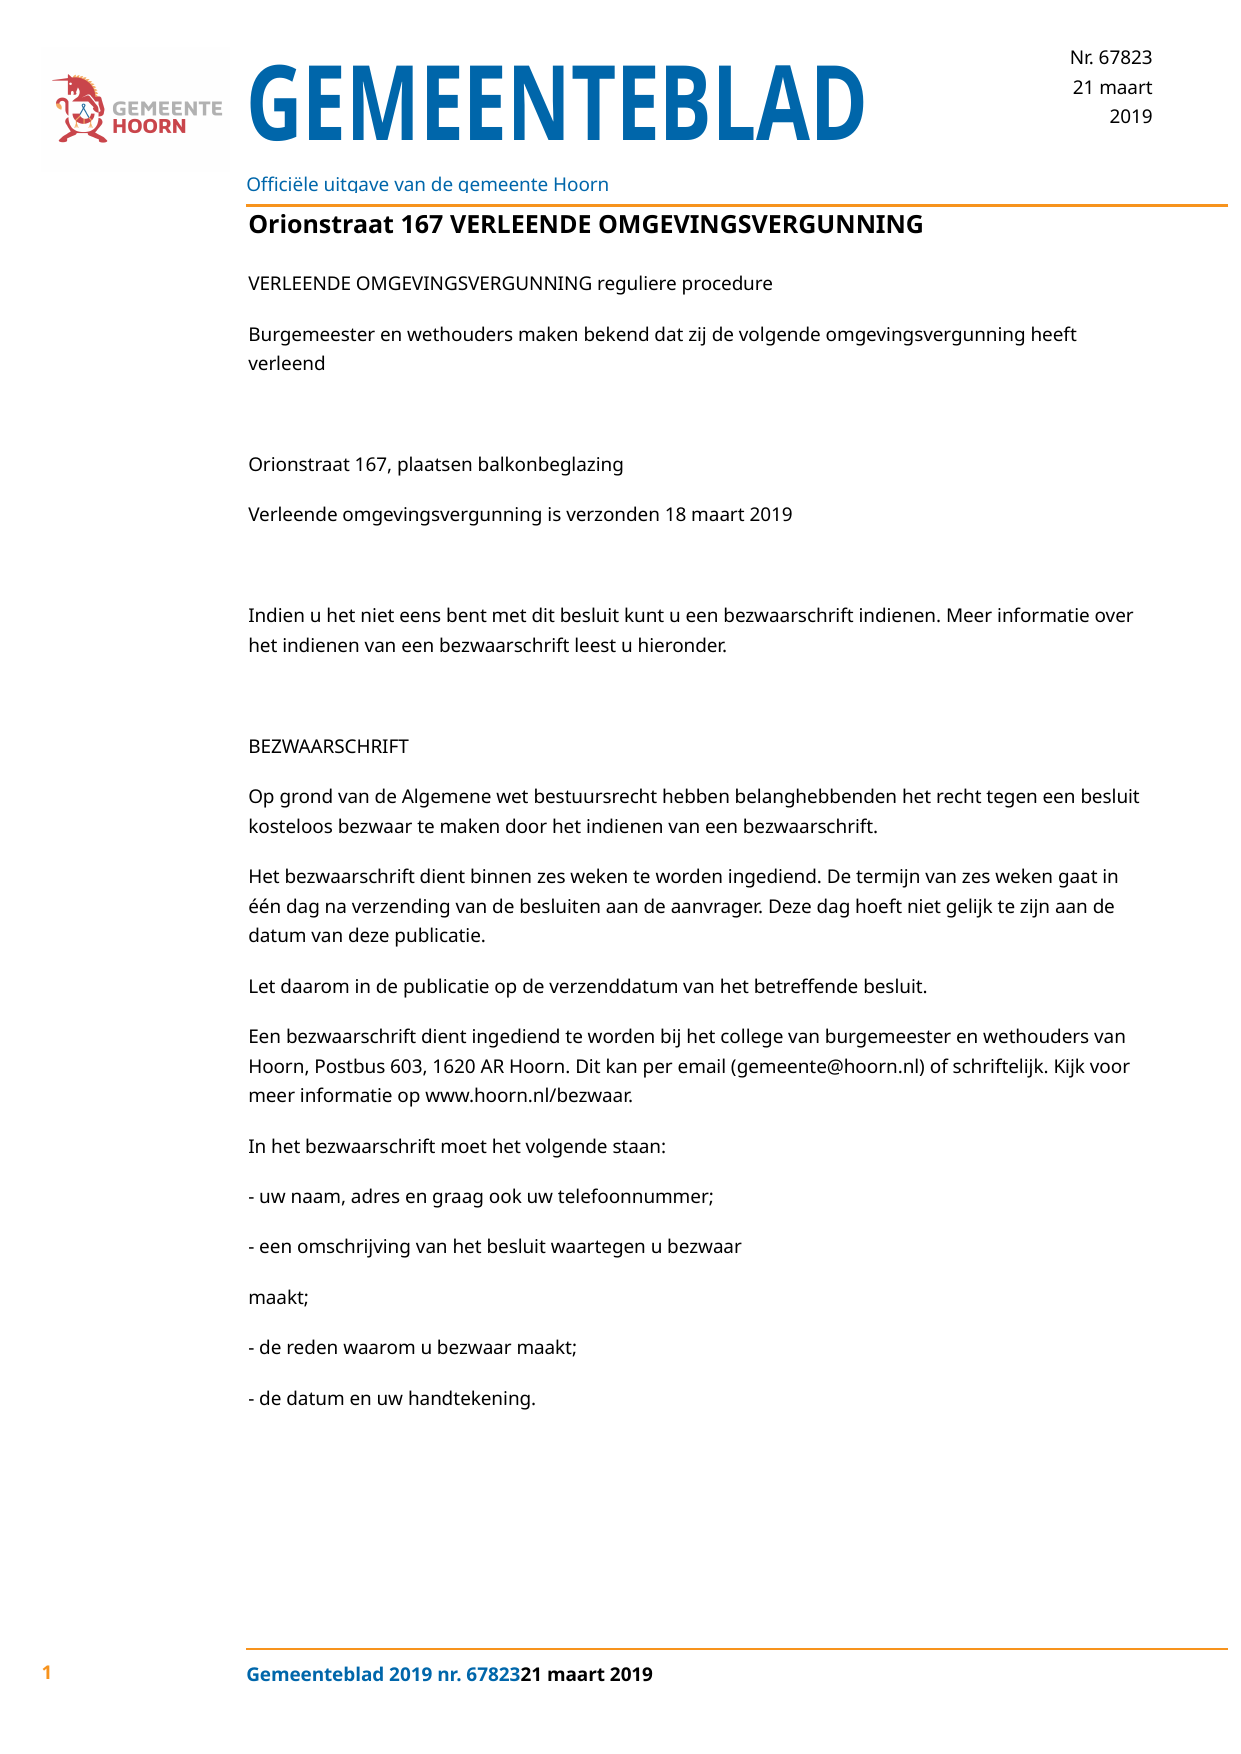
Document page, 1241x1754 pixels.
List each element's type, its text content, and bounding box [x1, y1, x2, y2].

text Orionstraat 167 VERLEENDE OMGEVINGSVERGUNNING [248, 207, 1152, 241]
text Orionstraat 167, plaatsen balkonbeglazing [248, 451, 1152, 477]
text Een bezwaarschrift dient ingediend te worden bij het college van burgemeester en wethouders van Hoorn, Postbus 603, 1620 AR Hoorn. Dit kan per email (gemeente@hoorn.nl) of schriftelijk. Kijk voor meer informatie op www.hoorn.nl/bezwaar. [248, 1023, 1152, 1108]
text Verleende omgevingsvergunning is verzonden 18 maart 2019 [248, 502, 1152, 527]
text Op grond van de Algemene wet bestuursrecht hebben belanghebbenden het recht tegen een besluit kosteloos bezwaar te maken door het indienen van een bezwaarschrift. [248, 783, 1152, 838]
text Let daarom in de publicatie op de verzenddatum van het betreffende besluit. [248, 973, 1152, 998]
text Het bezwaarschrift dient binnen zes weken te worden ingediend. De termijn van zes weken gaat in één dag na verzending van de besluiten aan de aanvrager. Deze dag hoeft niet gelijk te zijn aan de datum van deze publicatie. [248, 863, 1152, 948]
text - uw naam, adres en graag ook uw telefoonnummer; [248, 1183, 1152, 1209]
text - een omschrijving van het besluit waartegen u bezwaar [248, 1234, 1152, 1259]
text Indien u het niet eens bent met dit besluit kunt u een bezwaarschrift indienen. Meer informatie over het indienen van een bezwaarschrift leest u hieronder. [248, 602, 1152, 658]
text maakt; [248, 1284, 1152, 1310]
text - de datum en uw handtekening. [248, 1385, 1152, 1411]
text - de reden waarom u bezwaar maakt; [248, 1334, 1152, 1360]
picture [41, 47, 231, 172]
text BEZWAARSCHRIFT [248, 733, 1152, 758]
text In het bezwaarschrift moet het volgende staan: [248, 1133, 1152, 1158]
text Burgemeester en wethouders maken bekend dat zij de volgende omgevingsvergunning heeft verleend [248, 321, 1152, 376]
text VERLEENDE OMGEVINGSVERGUNNING reguliere procedure [248, 270, 1152, 296]
